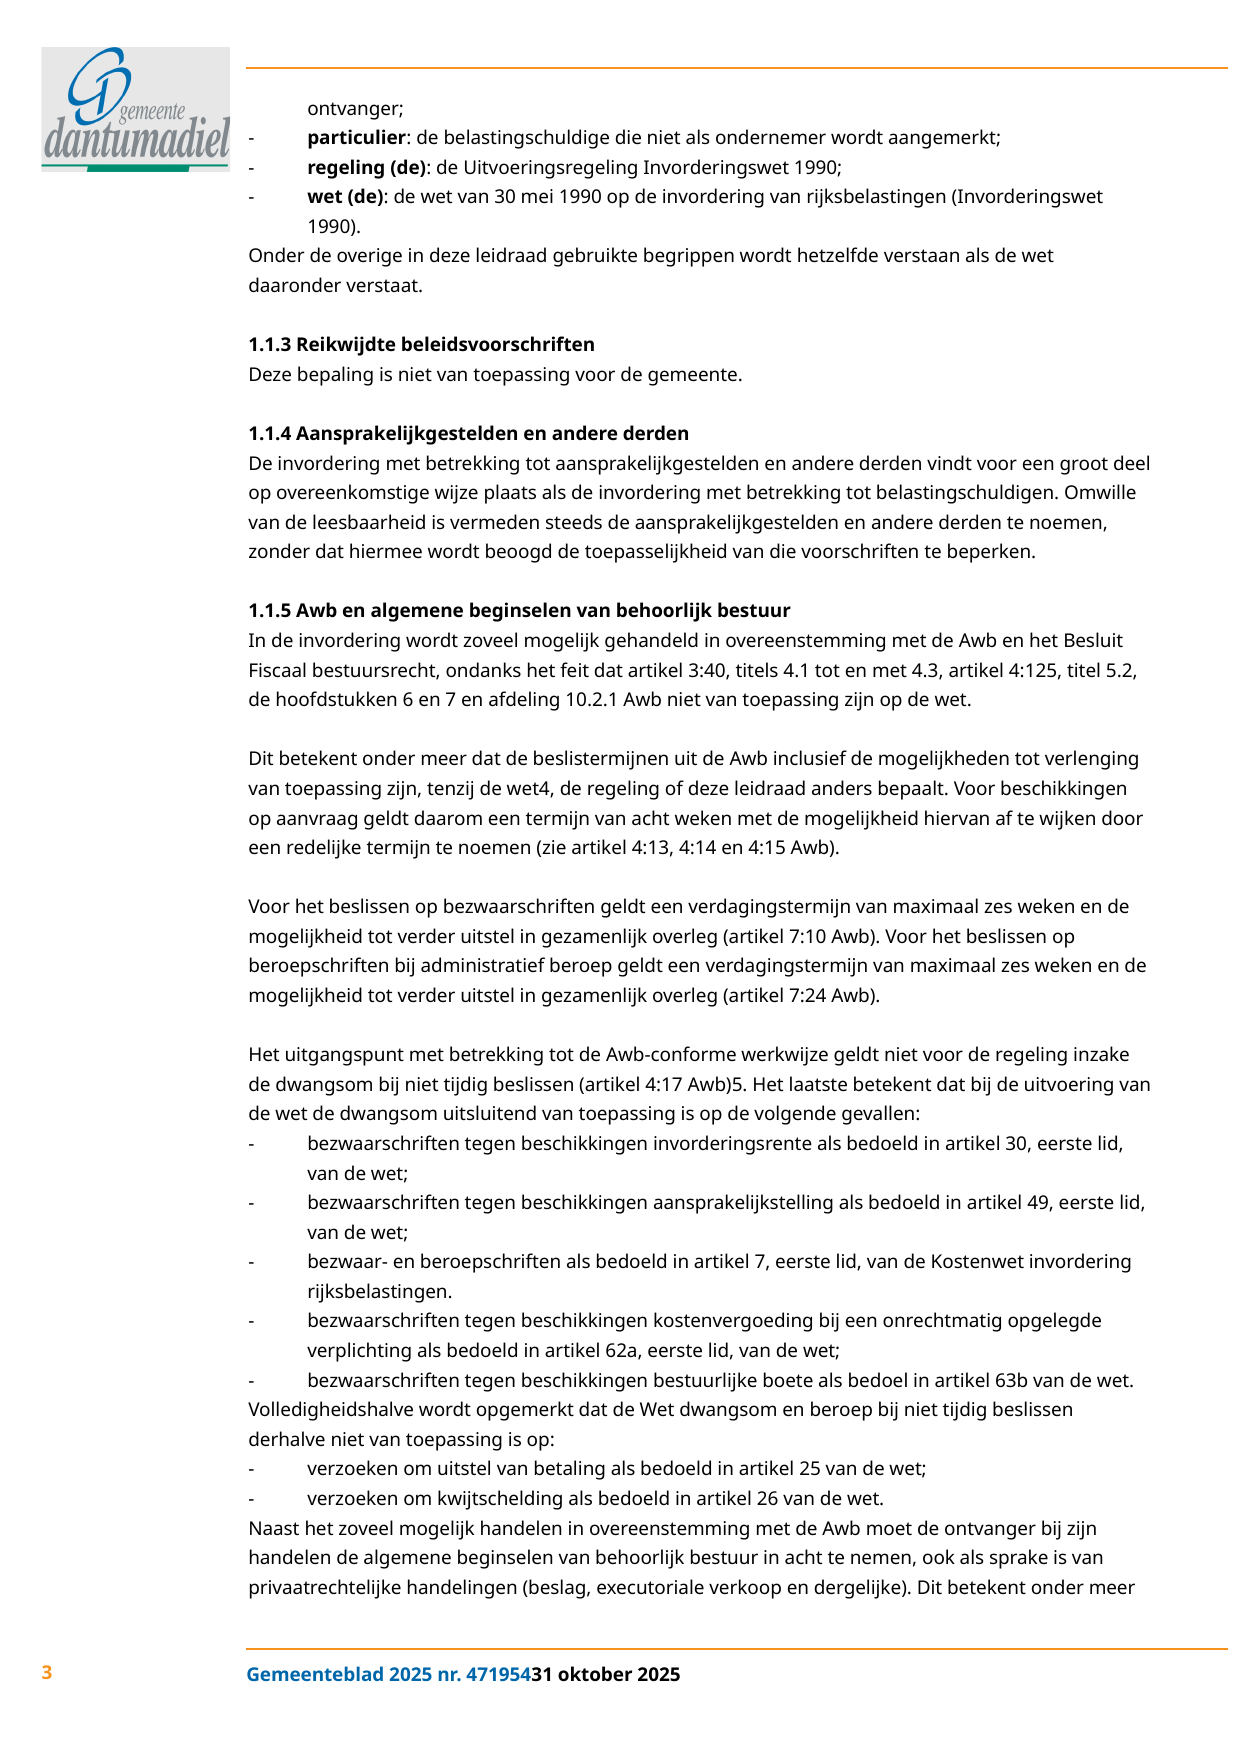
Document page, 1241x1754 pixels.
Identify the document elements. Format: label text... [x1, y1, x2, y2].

list particulier: de belastingschuldige die niet als ondernemer wordt aangemerkt; [248, 124, 1152, 150]
list bezwaarschriften tegen beschikkingen bestuurlijke boete als bedoel in artikel 63b van de wet. [248, 1367, 1152, 1393]
text Het uitgangspunt met betrekking tot de Awb-conforme werkwijze geldt niet voor de regeling inzake de dwangsom bij niet tijdig beslissen (artikel 4:17 Awb)5. Het laatste betekent dat bij de uitvoering van de wet de dwangsom uitsluitend van toepassing is op de volgende gevallen: [248, 1041, 1152, 1126]
list bezwaar- en beroepschriften als bedoeld in artikel 7, eerste lid, van de Kostenwet invordering rijksbelastingen. [248, 1248, 1152, 1304]
text Volledigheidshalve wordt opgemerkt dat de Wet dwangsom en beroep bij niet tijdig beslissen derhalve niet van toepassing is op: [248, 1396, 1152, 1452]
text 1.1.3 Reikwijdte beleidsvoorschriften [248, 331, 1152, 357]
text In de invordering wordt zoveel mogelijk gehandeld in overeenstemming met de Awb en het Besluit Fiscaal bestuursrecht, ondanks het feit dat artikel 3:40, titels 4.1 tot en met 4.3, artikel 4:125, titel 5.2, de hoofdstukken 6 en 7 en afdeling 10.2.1 Awb niet van toepassing zijn op de wet. [248, 627, 1152, 712]
list ontvanger; [248, 95, 1152, 121]
text De invordering met betrekking tot aansprakelijkgestelden en andere derden vindt voor een groot deel op overeenkomstige wijze plaats als de invordering met betrekking tot belastingschuldigen. Omwille van de leesbaarheid is vermeden steeds de aansprakelijkgestelden en andere derden te noemen, zonder dat hiermee wordt beoogd de toepasselijkheid van die voorschriften te beperken. [248, 450, 1152, 564]
text Onder de overige in deze leidraad gebruikte begrippen wordt hetzelfde verstaan als de wet daaronder verstaat. [248, 243, 1152, 298]
text Naast het zoveel mogelijk handelen in overeenstemming met de Awb moet de ontvanger bij zijn handelen de algemene beginselen van behoorlijk bestuur in acht te nemen, ook als sprake is van privaatrechtelijke handelingen (beslag, executoriale verkoop en dergelijke). Dit betekent onder meer [248, 1515, 1152, 1600]
picture [41, 47, 231, 172]
text Voor het beslissen op bezwaarschriften geldt een verdagingstermijn van maximaal zes weken en de mogelijkheid tot verder uitstel in gezamenlijk overleg (artikel 7:10 Awb). Voor het beslissen op beroepschriften bij administratief beroep geldt een verdagingstermijn van maximaal zes weken en de mogelijkheid tot verder uitstel in gezamenlijk overleg (artikel 7:24 Awb). [248, 893, 1152, 1008]
list bezwaarschriften tegen beschikkingen aansprakelijkstelling als bedoeld in artikel 49, eerste lid, van de wet; [248, 1189, 1152, 1245]
list verzoeken om kwijtschelding als bedoeld in artikel 26 van de wet. [248, 1485, 1152, 1511]
text Dit betekent onder meer dat de beslistermijnen uit de Awb inclusief de mogelijkheden tot verlenging van toepassing zijn, tenzij de wet4, de regeling of deze leidraad anders bepaalt. Voor beschikkingen op aanvraag geldt daarom een termijn van acht weken met de mogelijkheid hiervan af te wijken door een redelijke termijn te noemen (zie artikel 4:13, 4:14 en 4:15 Awb). [248, 746, 1152, 860]
list verzoeken om uitstel van betaling als bedoeld in artikel 25 van de wet; [248, 1456, 1152, 1481]
list regeling (de): de Uitvoeringsregeling Invorderingswet 1990; [248, 154, 1152, 180]
list wet (de): de wet van 30 mei 1990 op de invordering van rijksbelastingen (Invorderingswet 1990). [248, 183, 1152, 239]
text 1.1.4 Aansprakelijkgestelden en andere derden [248, 420, 1152, 446]
list bezwaarschriften tegen beschikkingen invorderingsrente als bedoeld in artikel 30, eerste lid, van de wet; [248, 1130, 1152, 1186]
text Deze bepaling is niet van toepassing voor de gemeente. [248, 361, 1152, 387]
list bezwaarschriften tegen beschikkingen kostenvergoeding bij een onrechtmatig opgelegde verplichting als bedoeld in artikel 62a, eerste lid, van de wet; [248, 1308, 1152, 1363]
text 1.1.5 Awb en algemene beginselen van behoorlijk bestuur [248, 598, 1152, 623]
